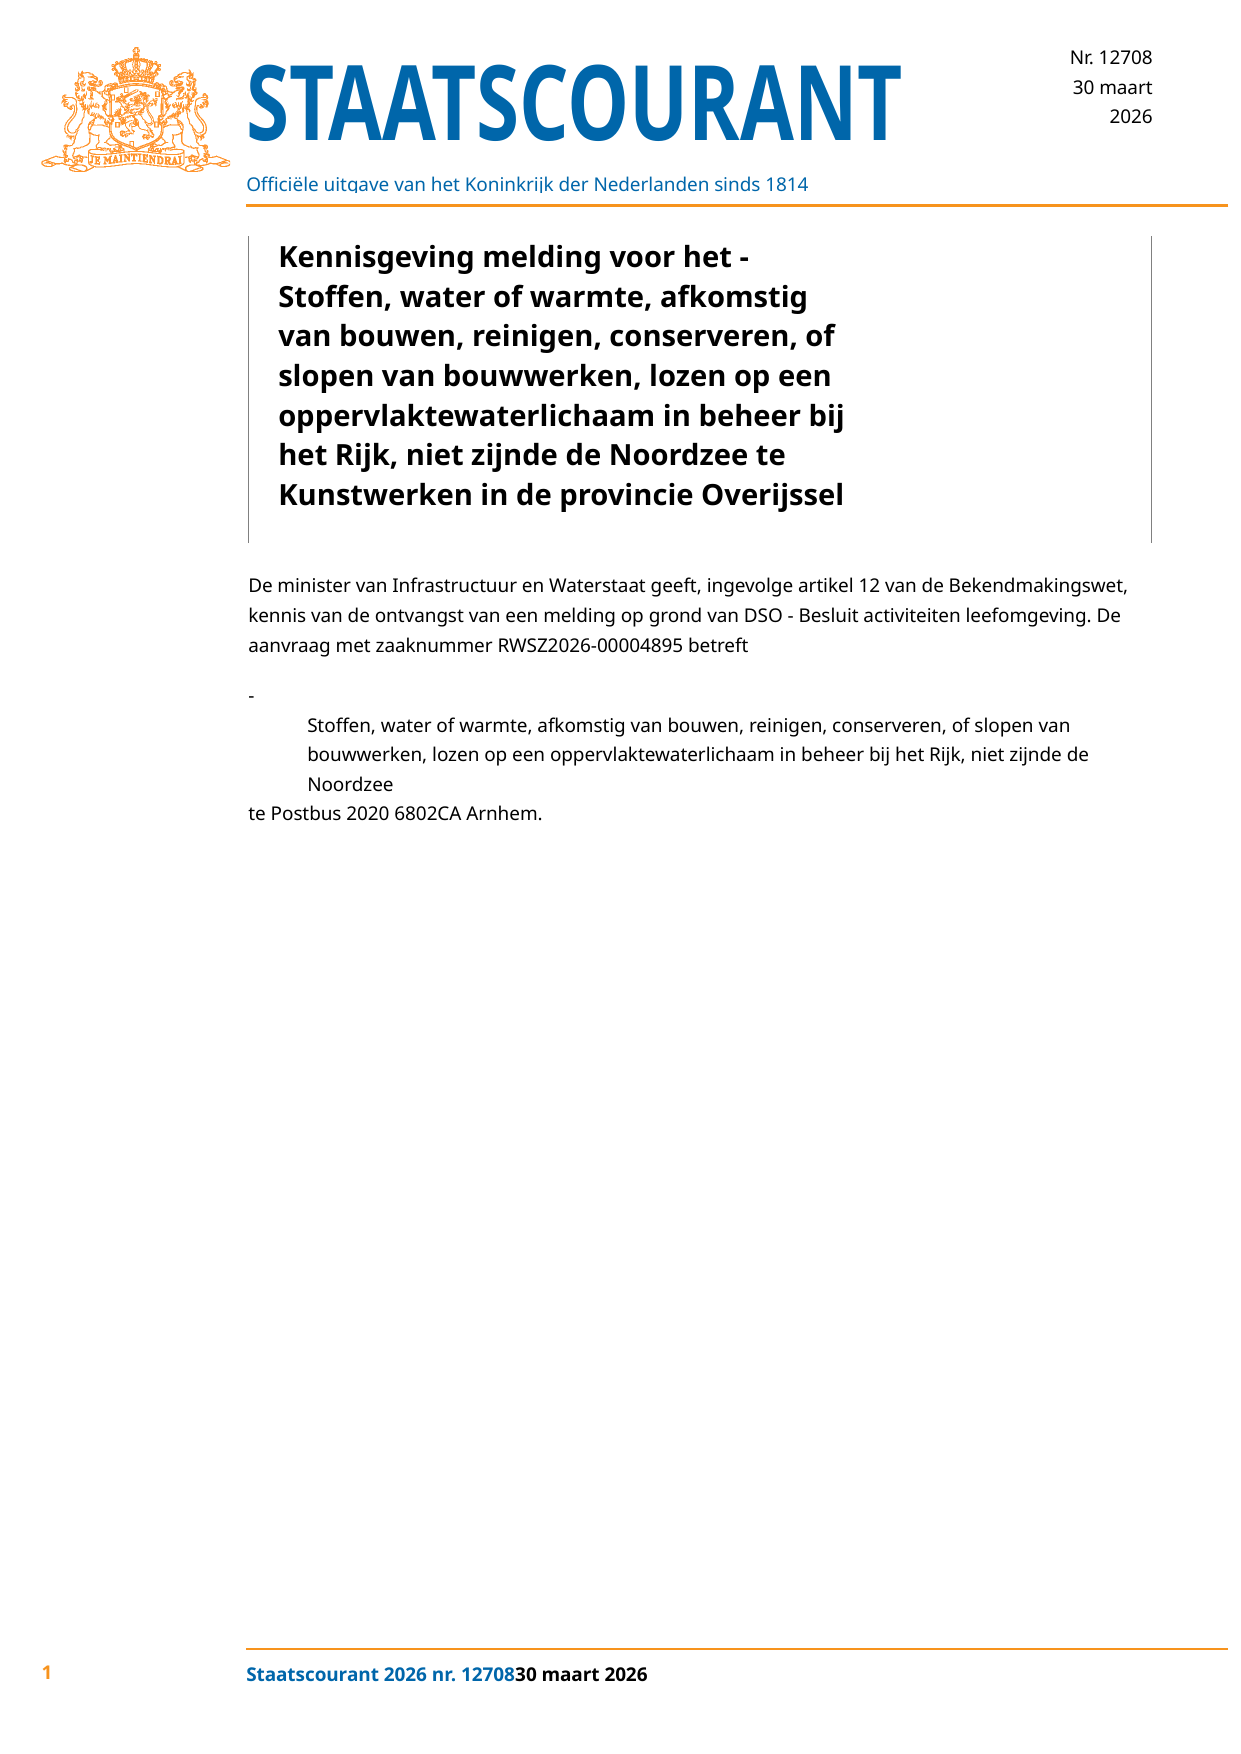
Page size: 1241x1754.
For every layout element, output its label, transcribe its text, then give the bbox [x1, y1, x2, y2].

table_header [1090, 236, 1151, 413]
picture [912, 236, 1090, 414]
table_header [850, 236, 912, 413]
list Stoffen, water of warmte, afkomstig van bouwen, reinigen, conserveren, of slopen van bouwwerken, lozen op een oppervlaktewaterlichaam in beheer bij het Rijk, niet zijnde de Noordzee [248, 712, 1152, 797]
table_header Kennisgeving melding voor het -Stoffen, water of warmte, afkomstig van bouwen, reinigen, conserveren, of slopen van bouwwerken, lozen op een oppervlaktewaterlichaam in beheer bij het Rijk, niet zijnde de Noordzee te Kunstwerken in de provincie Overijssel [249, 236, 850, 543]
picture [41, 47, 231, 172]
text De minister van Infrastructuur en Waterstaat geeft, ingevolge artikel 12 van de Bekendmakingswet, kennis van de ontvangst van een melding op grond van DSO - Besluit activiteiten leefomgeving. De aanvraag met zaaknummer RWSZ2026-00004895 betreft [248, 573, 1152, 658]
text te Postbus 2020 6802CA Arnhem. [248, 801, 1152, 826]
table_header [850, 414, 1151, 543]
